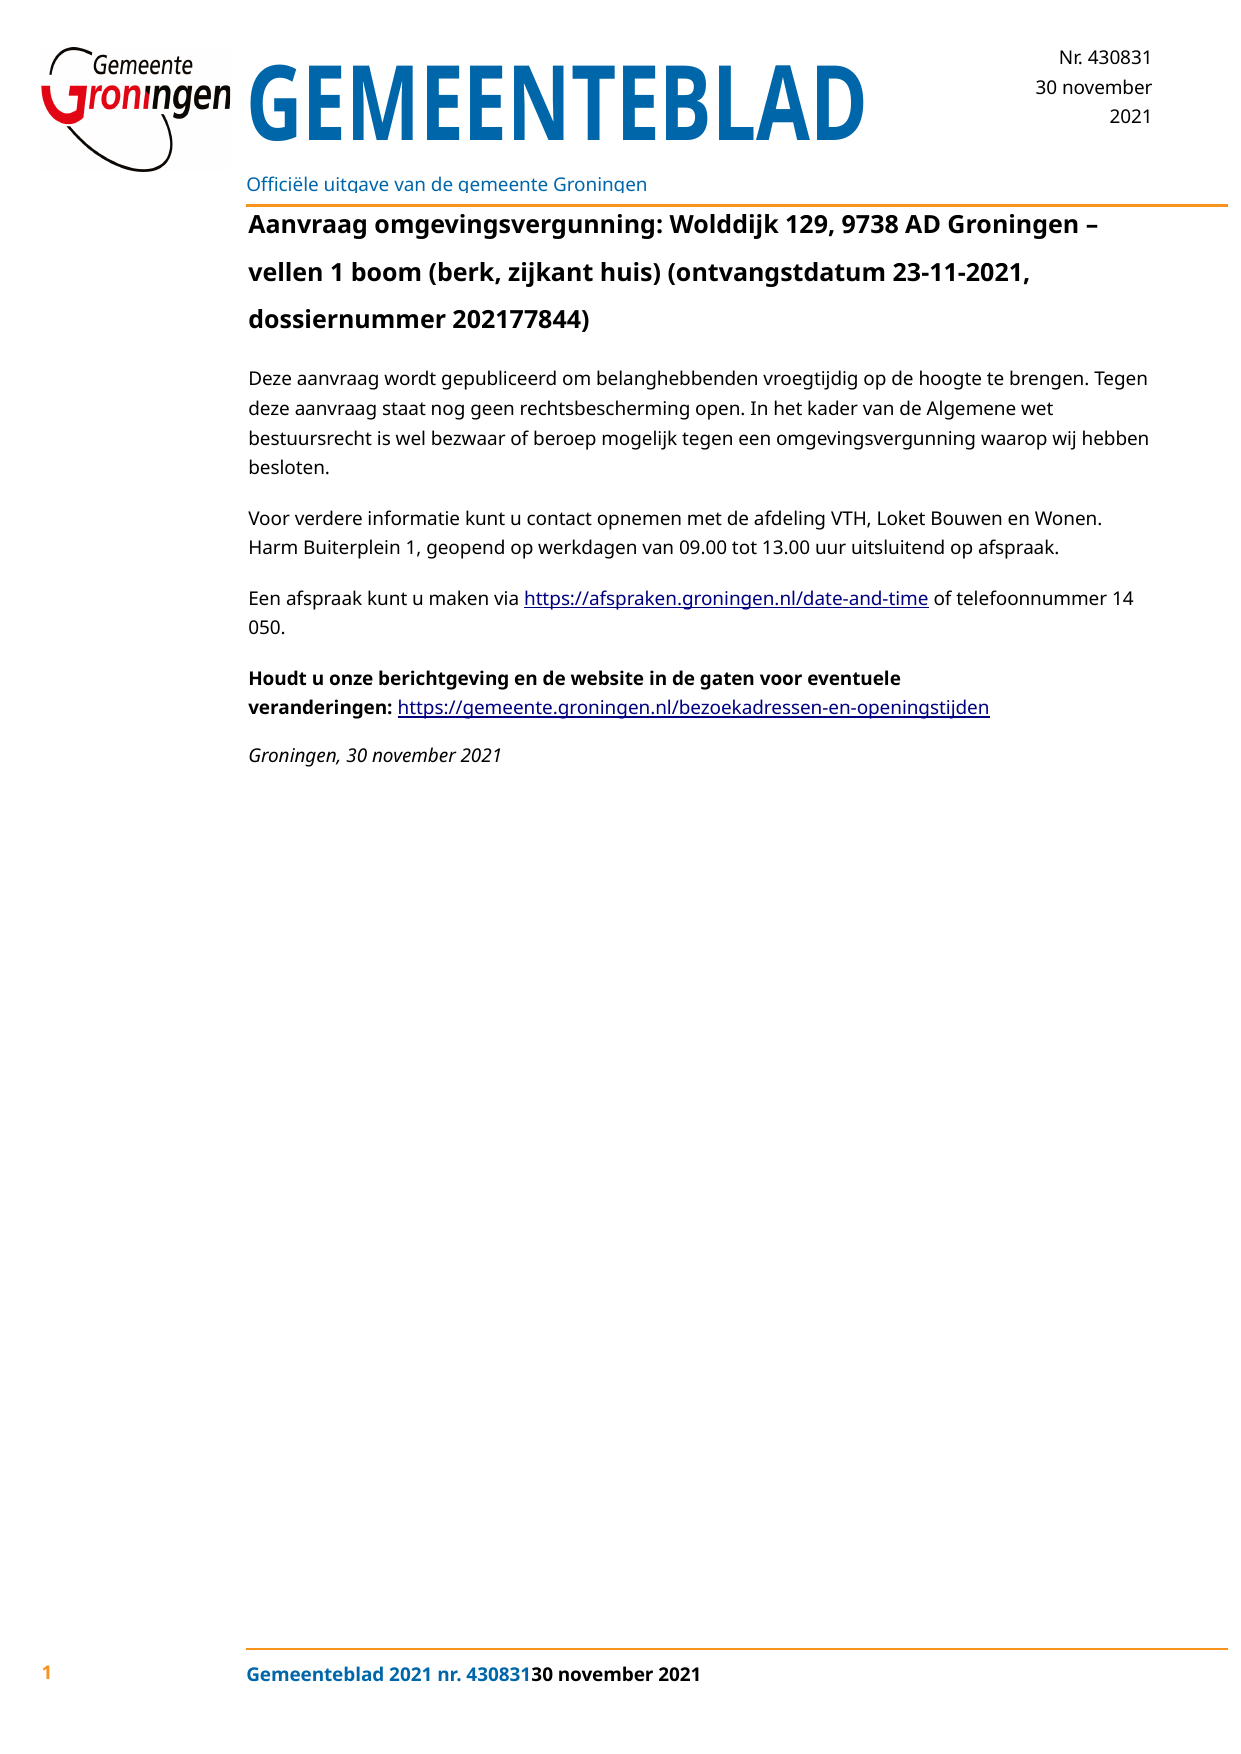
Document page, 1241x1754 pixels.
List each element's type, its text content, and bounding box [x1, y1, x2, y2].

text Deze aanvraag wordt gepubliceerd om belanghebbenden vroegtijdig op de hoogte te brengen. Tegen deze aanvraag staat nog geen rechtsbescherming open. In het kader van de Algemene wet bestuursrecht is wel bezwaar of beroep mogelijk tegen een omgevingsvergunning waarop wij hebben besloten. [248, 366, 1152, 480]
picture [41, 47, 231, 172]
text Groningen, 30 november 2021 [248, 742, 1152, 768]
text Houdt u onze berichtgeving en de website in de gaten voor eventuele veranderingen: https://gemeente.groningen.nl/bezoekadressen-en-openingstijden [248, 665, 1152, 720]
text Een afspraak kunt u maken via https://afspraken.groningen.nl/date-and-time of telefoonnummer 14 050. [248, 585, 1152, 640]
text Voor verdere informatie kunt u contact opnemen met de afdeling VTH, Loket Bouwen en Wonen. Harm Buiterplein 1, geopend op werkdagen van 09.00 tot 13.00 uur uitsluitend op afspraak. [248, 505, 1152, 560]
text Aanvraag omgevingsvergunning: Wolddijk 129, 9738 AD Groningen – vellen 1 boom (berk, zijkant huis) (ontvangstdatum 23-11-2021, dossiernummer 202177844) [248, 207, 1152, 336]
